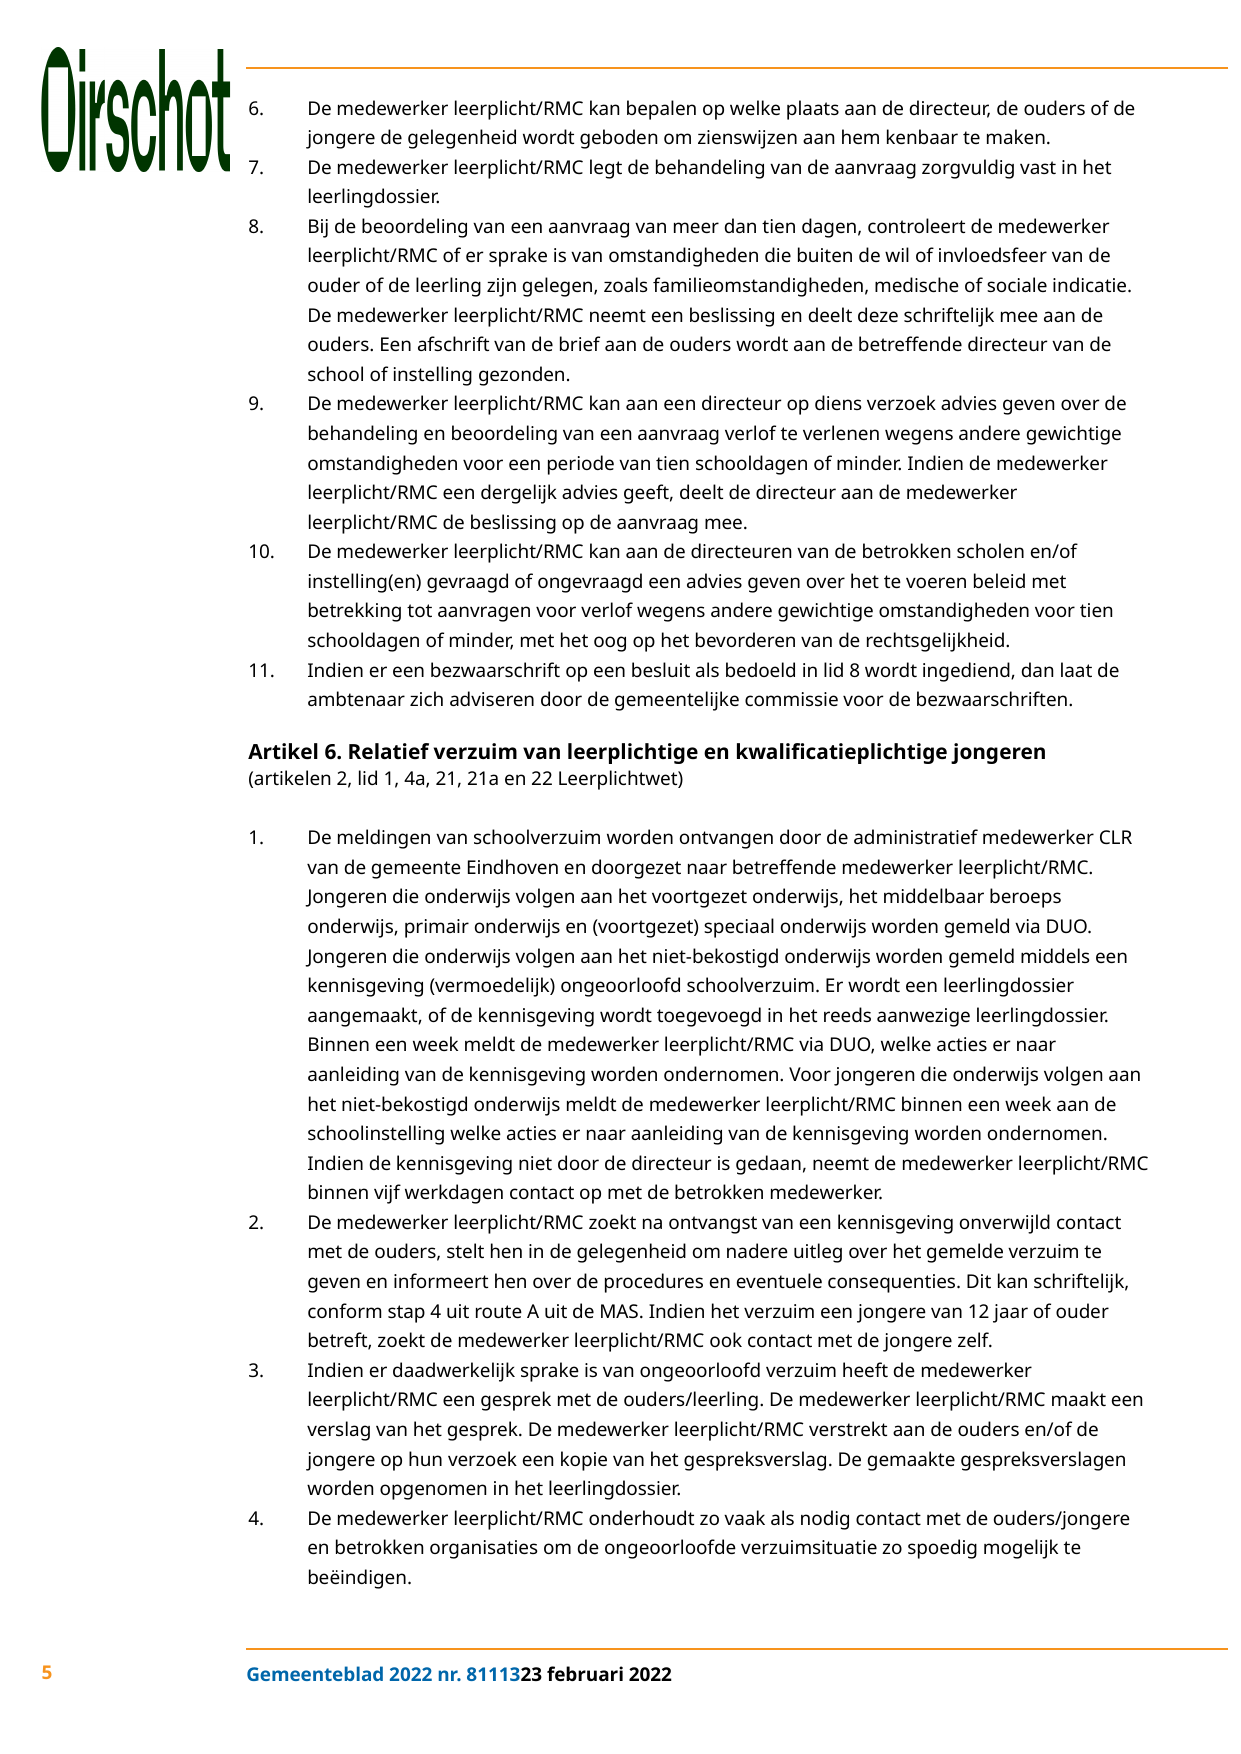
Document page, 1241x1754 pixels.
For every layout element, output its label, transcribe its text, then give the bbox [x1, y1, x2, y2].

list De medewerker leerplicht/RMC legt de behandeling van de aanvraag zorgvuldig vast in het leerlingdossier. [248, 154, 1152, 209]
list De medewerker leerplicht/RMC onderhoudt zo vaak als nodig contact met de ouders/jongere en betrokken organisaties om de ongeoorloofde verzuimsituatie zo spoedig mogelijk te beëindigen. [248, 1505, 1152, 1590]
list De medewerker leerplicht/RMC kan bepalen op welke plaats aan de directeur, de ouders of de jongere de gelegenheid wordt geboden om zienswijzen aan hem kenbaar te maken. [248, 95, 1152, 150]
picture [41, 47, 231, 172]
text Artikel 6. Relatief verzuim van leerplichtige en kwalificatieplichtige jongeren [248, 737, 1152, 765]
list De meldingen van schoolverzuim worden ontvangen door de administratief medewerker CLR van de gemeente Eindhoven en doorgezet naar betreffende medewerker leerplicht/RMC. Jongeren die onderwijs volgen aan het voortgezet onderwijs, het middelbaar beroeps onderwijs, primair onderwijs en (voortgezet) speciaal onderwijs worden gemeld via DUO. Jongeren die onderwijs volgen aan het niet-bekostigd onderwijs worden gemeld middels een kennisgeving (vermoedelijk) ongeoorloofd schoolverzuim. Er wordt een leerlingdossier aangemaakt, of de kennisgeving wordt toegevoegd in het reeds aanwezige leerlingdossier. Binnen een week meldt de medewerker leerplicht/RMC via DUO, welke acties er naar aanleiding van de kennisgeving worden ondernomen. Voor jongeren die onderwijs volgen aan het niet-bekostigd onderwijs meldt de medewerker leerplicht/RMC binnen een week aan de schoolinstelling welke acties er naar aanleiding van de kennisgeving worden ondernomen. Indien de kennisgeving niet door de directeur is gedaan, neemt de medewerker leerplicht/RMC binnen vijf werkdagen contact op met de betrokken medewerker. [248, 824, 1152, 1205]
text (artikelen 2, lid 1, 4a, 21, 21a en 22 Leerplichtwet) [248, 765, 1152, 791]
list De medewerker leerplicht/RMC zoekt na ontvangst van een kennisgeving onverwijld contact met de ouders, stelt hen in de gelegenheid om nadere uitleg over het gemelde verzuim te geven en informeert hen over de procedures en eventuele consequenties. Dit kan schriftelijk, conform stap 4 uit route A uit de MAS. Indien het verzuim een jongere van 12 jaar of ouder betreft, zoekt de medewerker leerplicht/RMC ook contact met de jongere zelf. [248, 1209, 1152, 1353]
list De medewerker leerplicht/RMC kan aan de directeuren van de betrokken scholen en/of instelling(en) gevraagd of ongevraagd een advies geven over het te voeren beleid met betrekking tot aanvragen voor verlof wegens andere gewichtige omstandigheden voor tien schooldagen of minder, met het oog op het bevorderen van de rechtsgelijkheid. [248, 538, 1152, 653]
list Bij de beoordeling van een aanvraag van meer dan tien dagen, controleert de medewerker leerplicht/RMC of er sprake is van omstandigheden die buiten de wil of invloedsfeer van de ouder of de leerling zijn gelegen, zoals familieomstandigheden, medische of sociale indicatie. De medewerker leerplicht/RMC neemt een beslissing en deelt deze schriftelijk mee aan de ouders. Een afschrift van de brief aan de ouders wordt aan de betreffende directeur van de school of instelling gezonden. [248, 213, 1152, 387]
list De medewerker leerplicht/RMC kan aan een directeur op diens verzoek advies geven over de behandeling en beoordeling van een aanvraag verlof te verlenen wegens andere gewichtige omstandigheden voor een periode van tien schooldagen of minder. Indien de medewerker leerplicht/RMC een dergelijk advies geeft, deelt de directeur aan de medewerker leerplicht/RMC de beslissing op de aanvraag mee. [248, 391, 1152, 535]
list Indien er daadwerkelijk sprake is van ongeoorloofd verzuim heeft de medewerker leerplicht/RMC een gesprek met de ouders/leerling. De medewerker leerplicht/RMC maakt een verslag van het gesprek. De medewerker leerplicht/RMC verstrekt aan de ouders en/of de jongere op hun verzoek een kopie van het gespreksverslag. De gemaakte gespreksverslagen worden opgenomen in het leerlingdossier. [248, 1357, 1152, 1501]
list Indien er een bezwaarschrift op een besluit als bedoeld in lid 8 wordt ingediend, dan laat de ambtenaar zich adviseren door de gemeentelijke commissie voor de bezwaarschriften. [248, 657, 1152, 712]
